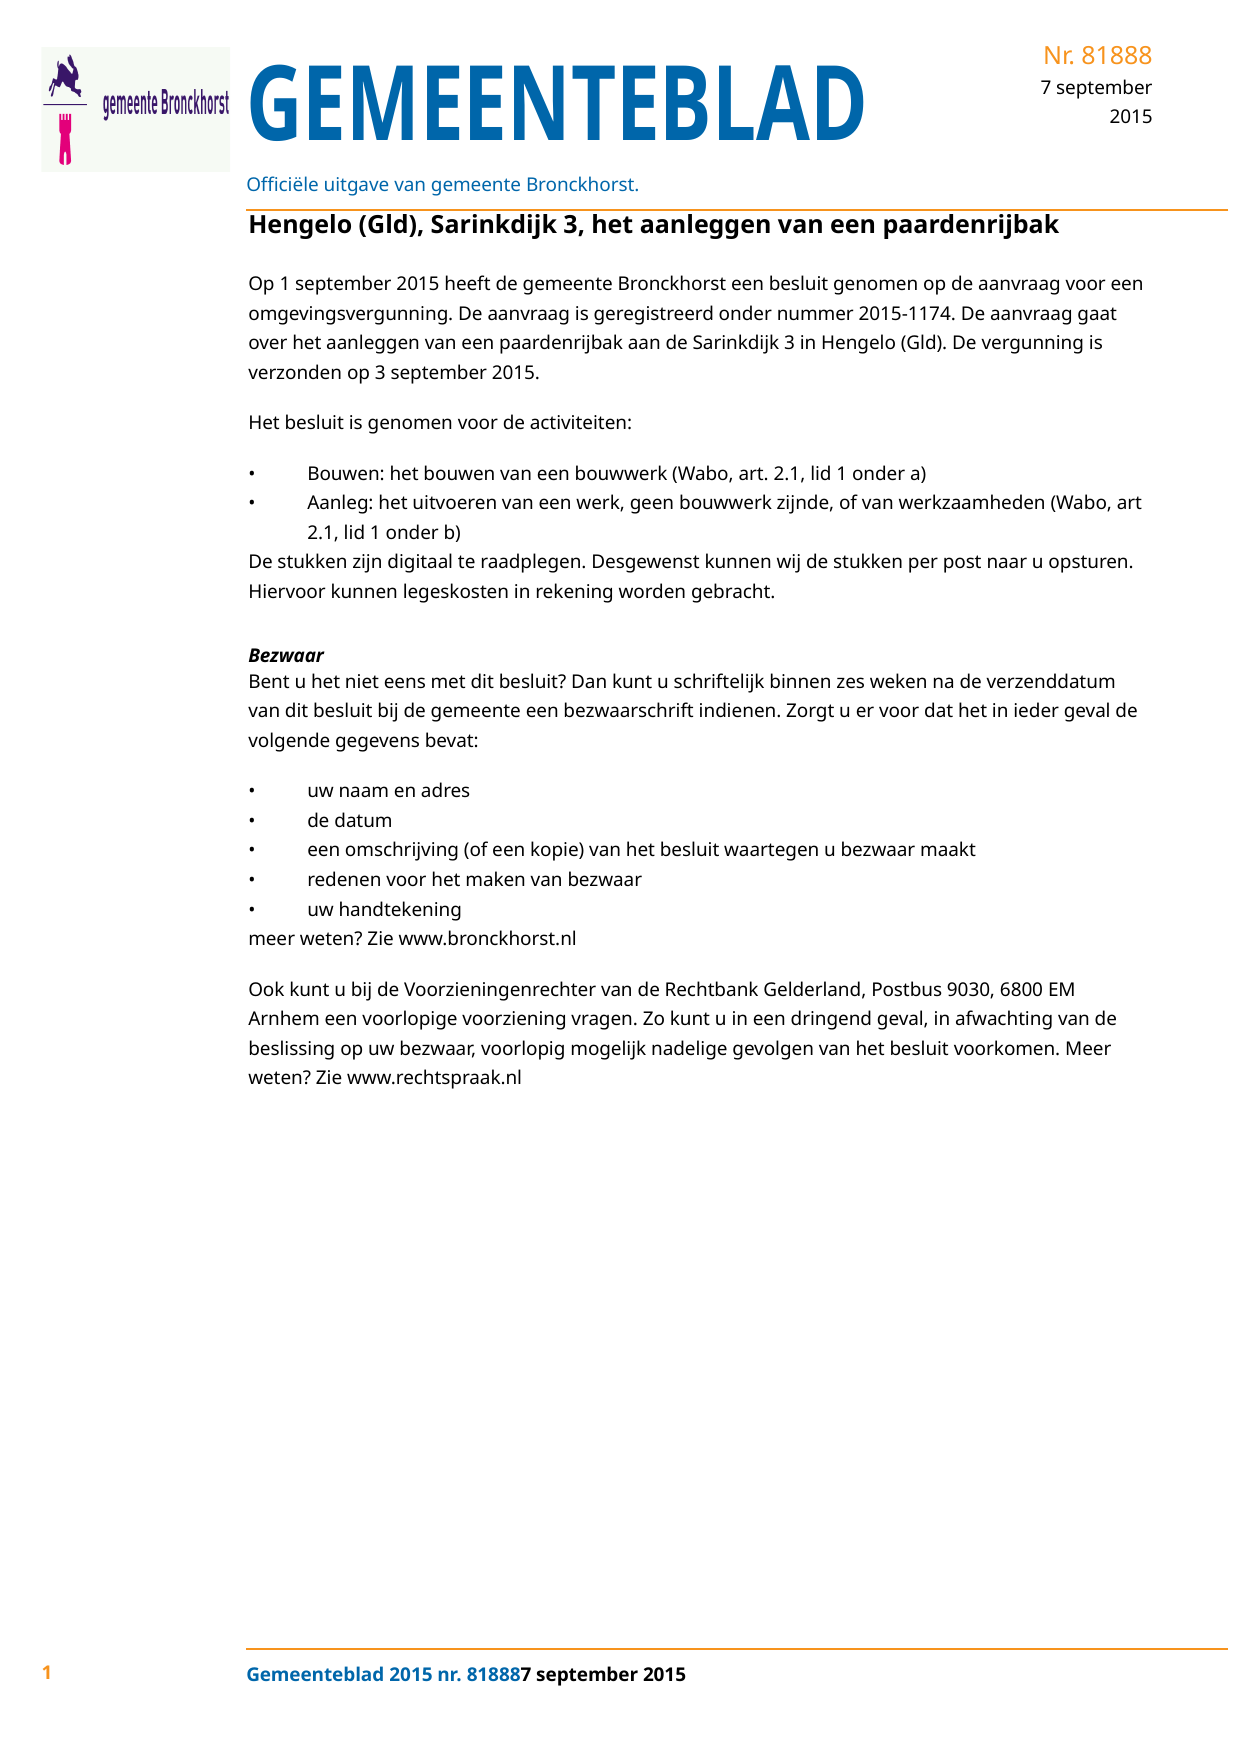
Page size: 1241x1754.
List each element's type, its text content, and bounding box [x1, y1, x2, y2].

text Hengelo (Gld), Sarinkdijk 3, het aanleggen van een paardenrijbak [248, 211, 1152, 241]
text meer weten? Zie www.bronckhorst.nl [248, 925, 1152, 951]
list redenen voor het maken van bezwaar [248, 866, 1152, 892]
list uw naam en adres [248, 777, 1152, 803]
list Bouwen: het bouwen van een bouwwerk (Wabo, art. 2.1, lid 1 onder a) [248, 460, 1152, 486]
text Op 1 september 2015 heeft de gemeente Bronckhorst een besluit genomen op de aanvraag voor een omgevingsvergunning. De aanvraag is geregistreerd onder nummer 2015-1174. De aanvraag gaat over het aanleggen van een paardenrijbak aan de Sarinkdijk 3 in Hengelo (Gld). De vergunning is verzonden op 3 september 2015. [248, 270, 1152, 385]
list Aanleg: het uitvoeren van een werk, geen bouwwerk zijnde, of van werkzaamheden (Wabo, art 2.1, lid 1 onder b) [248, 489, 1152, 545]
text Het besluit is genomen voor de activiteiten: [248, 409, 1152, 435]
list de datum [248, 807, 1152, 833]
text Bent u het niet eens met dit besluit? Dan kunt u schriftelijk binnen zes weken na de verzenddatum van dit besluit bij de gemeente een bezwaarschrift indienen. Zorgt u er voor dat het in ieder geval de volgende gegevens bevat: [248, 668, 1152, 753]
list een omschrijving (of een kopie) van het besluit waartegen u bezwaar maakt [248, 837, 1152, 862]
picture [41, 47, 231, 172]
list uw handtekening [248, 896, 1152, 922]
text Bezwaar [248, 642, 1152, 668]
text De stukken zijn digitaal te raadplegen. Desgewenst kunnen wij de stukken per post naar u opsturen. Hiervoor kunnen legeskosten in rekening worden gebracht. [248, 549, 1152, 604]
text Ook kunt u bij de Voorzieningenrechter van de Rechtbank Gelderland, Postbus 9030, 6800 EM Arnhem een voorlopige voorziening vragen. Zo kunt u in een dringend geval, in afwachting van de beslissing op uw bezwaar, voorlopig mogelijk nadelige gevolgen van het besluit voorkomen. Meer weten? Zie www.rechtspraak.nl [248, 976, 1152, 1090]
